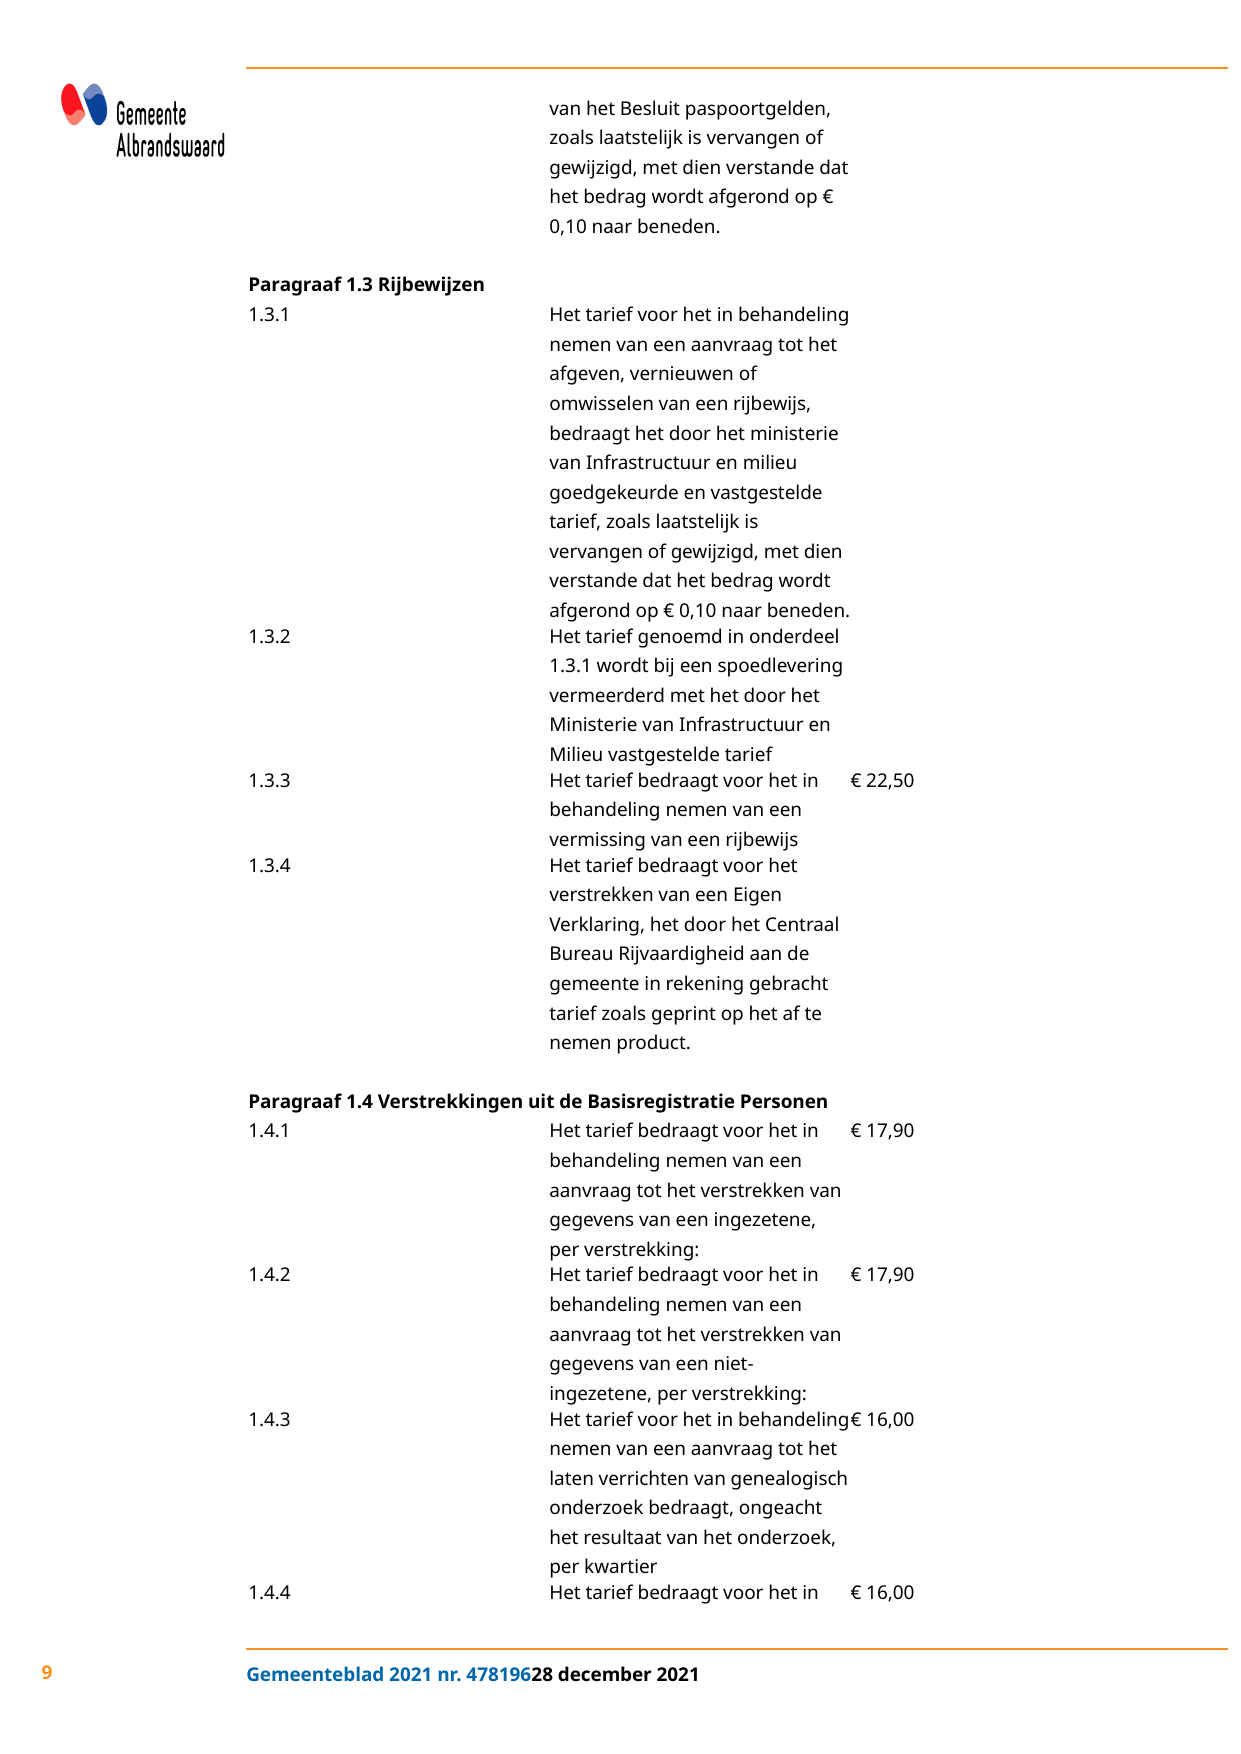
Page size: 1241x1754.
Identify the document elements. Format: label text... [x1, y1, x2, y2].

table_cell [850, 852, 1152, 1055]
table_cell [248, 95, 549, 239]
table_header 1.4.1 [248, 1118, 549, 1262]
table_cell € 16,00 [850, 1579, 1152, 1605]
table_cell van het Besluit paspoortgelden, zoals laatstelijk is vervangen of gewijzigd, met dien verstande dat het bedrag wordt afgerond op € 0,10 naar beneden. [549, 95, 850, 239]
table_cell 1.3.4 [248, 852, 549, 1055]
table_cell [850, 623, 1152, 767]
table_cell € 16,00 [850, 1406, 1152, 1579]
table_cell Het tarief genoemd in onderdeel 1.3.1 wordt bij een spoedlevering vermeerderd met het door het Ministerie van Infrastructuur en Milieu vastgestelde tarief [549, 623, 850, 767]
table_header 1.3.1 [248, 301, 549, 623]
table_header [850, 301, 1152, 623]
table_cell 1.4.3 [248, 1406, 549, 1579]
table_cell [850, 95, 1152, 239]
text Paragraaf 1.4 Verstrekkingen uit de Basisregistratie Personen [248, 1088, 1152, 1114]
table_cell 1.3.3 [248, 767, 549, 852]
table_cell 1.4.2 [248, 1262, 549, 1406]
table_cell € 22,50 [850, 767, 1152, 852]
table_cell Het tarief bedraagt voor het verstrekken van een Eigen Verklaring, het door het Centraal Bureau Rijvaardigheid aan de gemeente in rekening gebracht tarief zoals geprint op het af te nemen product. [549, 852, 850, 1055]
picture [41, 47, 231, 172]
table_header Het tarief voor het in behandeling nemen van een aanvraag tot het afgeven, vernieuwen of omwisselen van een rijbewijs, bedraagt het door het ministerie van Infrastructuur en milieu goedgekeurde en vastgestelde tarief, zoals laatstelijk is vervangen of gewijzigd, met dien verstande dat het bedrag wordt afgerond op € 0,10 naar beneden. [549, 301, 850, 623]
table_header € 17,90 [850, 1118, 1152, 1262]
table_cell 1.4.4 [248, 1579, 549, 1605]
table_header Het tarief bedraagt voor het in behandeling nemen van een aanvraag tot het verstrekken van gegevens van een ingezetene, per verstrekking: [549, 1118, 850, 1262]
table_cell Het tarief voor het in behandeling nemen van een aanvraag tot het laten verrichten van genealogisch onderzoek bedraagt, ongeacht het resultaat van het onderzoek, per kwartier [549, 1406, 850, 1579]
table_cell Het tarief bedraagt voor het in behandeling nemen van een vermissing van een rijbewijs [549, 767, 850, 852]
text Paragraaf 1.3 Rijbewijzen [248, 272, 1152, 297]
table_cell 1.3.2 [248, 623, 549, 767]
table_cell Het tarief bedraagt voor het in behandeling nemen van een aanvraag tot het verstrekken van gegevens van een niet-ingezetene, per verstrekking: [549, 1262, 850, 1406]
table_cell Het tarief bedraagt voor het in [549, 1579, 850, 1605]
table_cell € 17,90 [850, 1262, 1152, 1406]
